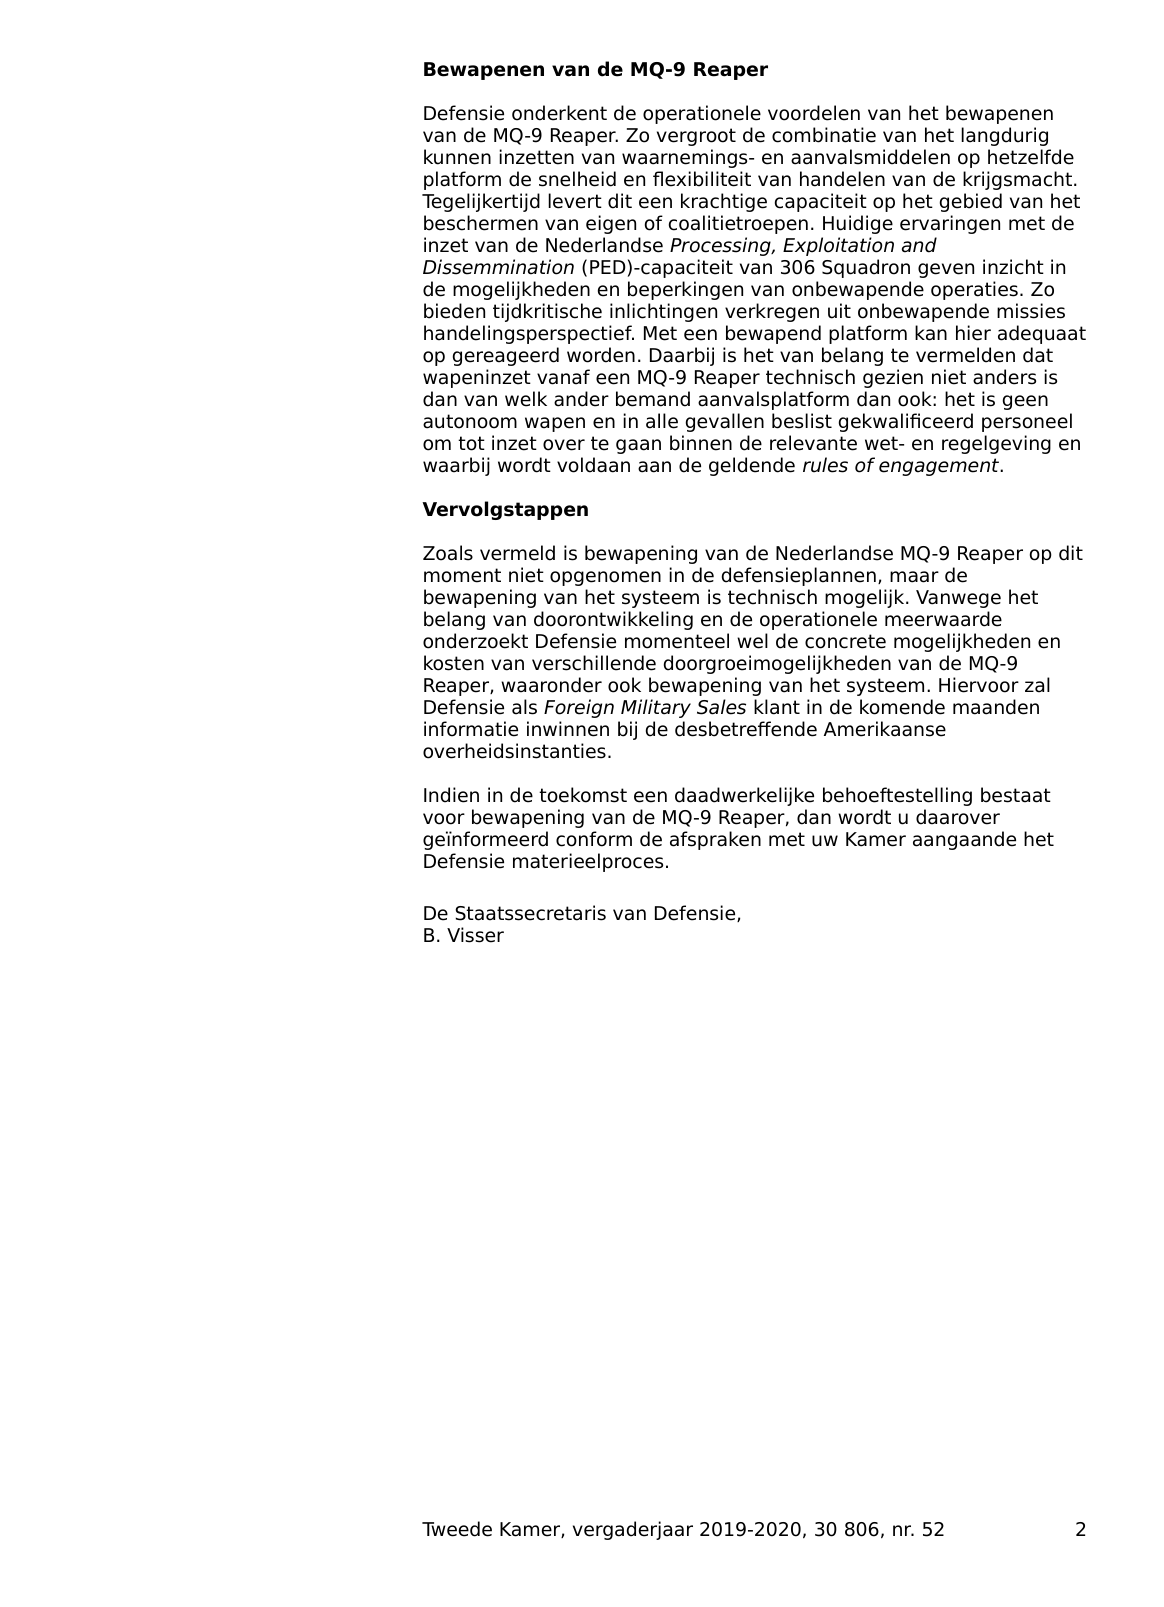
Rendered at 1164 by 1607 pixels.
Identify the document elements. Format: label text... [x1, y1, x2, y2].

text Zoals vermeld is bewapening van de Nederlandse MQ-9 Reaper op dit moment niet opgenomen in de defensieplannen, maar de bewapening van het systeem is technisch mogelijk. Vanwege het belang van doorontwikkeling en de operationele meerwaarde onderzoekt Defensie momenteel wel de concrete mogelijkheden en kosten van verschillende doorgroeimogelijkheden van de MQ-9 Reaper, waaronder ook bewapening van het systeem. Hiervoor zal Defensie als Foreign Military Sales klant in de komende maanden informatie inwinnen bij de desbetreffende Amerikaanse overheidsinstanties. [422, 543, 1087, 763]
text De Staatssecretaris van Defensie, B. Visser [422, 903, 1087, 947]
text Indien in de toekomst een daadwerkelijke behoeftestelling bestaat voor bewapening van de MQ-9 Reaper, dan wordt u daarover geïnformeerd conform de afspraken met uw Kamer aangaande het Defensie materieelproces. [422, 785, 1087, 873]
subtitle Bewapenen van de MQ-9 Reaper [422, 59, 1087, 81]
subtitle Vervolgstappen [422, 499, 1087, 521]
text Defensie onderkent de operationele voordelen van het bewapenen van de MQ-9 Reaper. Zo vergroot de combinatie van het langdurig kunnen inzetten van waarnemings- en aanvalsmiddelen op hetzelfde platform de snelheid en flexibiliteit van handelen van de krijgsmacht. Tegelijkertijd levert dit een krachtige capaciteit op het gebied van het beschermen van eigen of coalitietroepen. Huidige ervaringen met de inzet van de Nederlandse Processing, Exploitation and Dissemmination (PED)-capaciteit van 306 Squadron geven inzicht in de mogelijkheden en beperkingen van onbewapende operaties. Zo bieden tijdkritische inlichtingen verkregen uit onbewapende missies handelingsperspectief. Met een bewapend platform kan hier adequaat op gereageerd worden. Daarbij is het van belang te vermelden dat wapeninzet vanaf een MQ-9 Reaper technisch gezien niet anders is dan van welk ander bemand aanvalsplatform dan ook: het is geen autonoom wapen en in alle gevallen beslist gekwalificeerd personeel om tot inzet over te gaan binnen de relevante wet- en regelgeving en waarbij wordt voldaan aan de geldende rules of engagement. [422, 103, 1087, 477]
